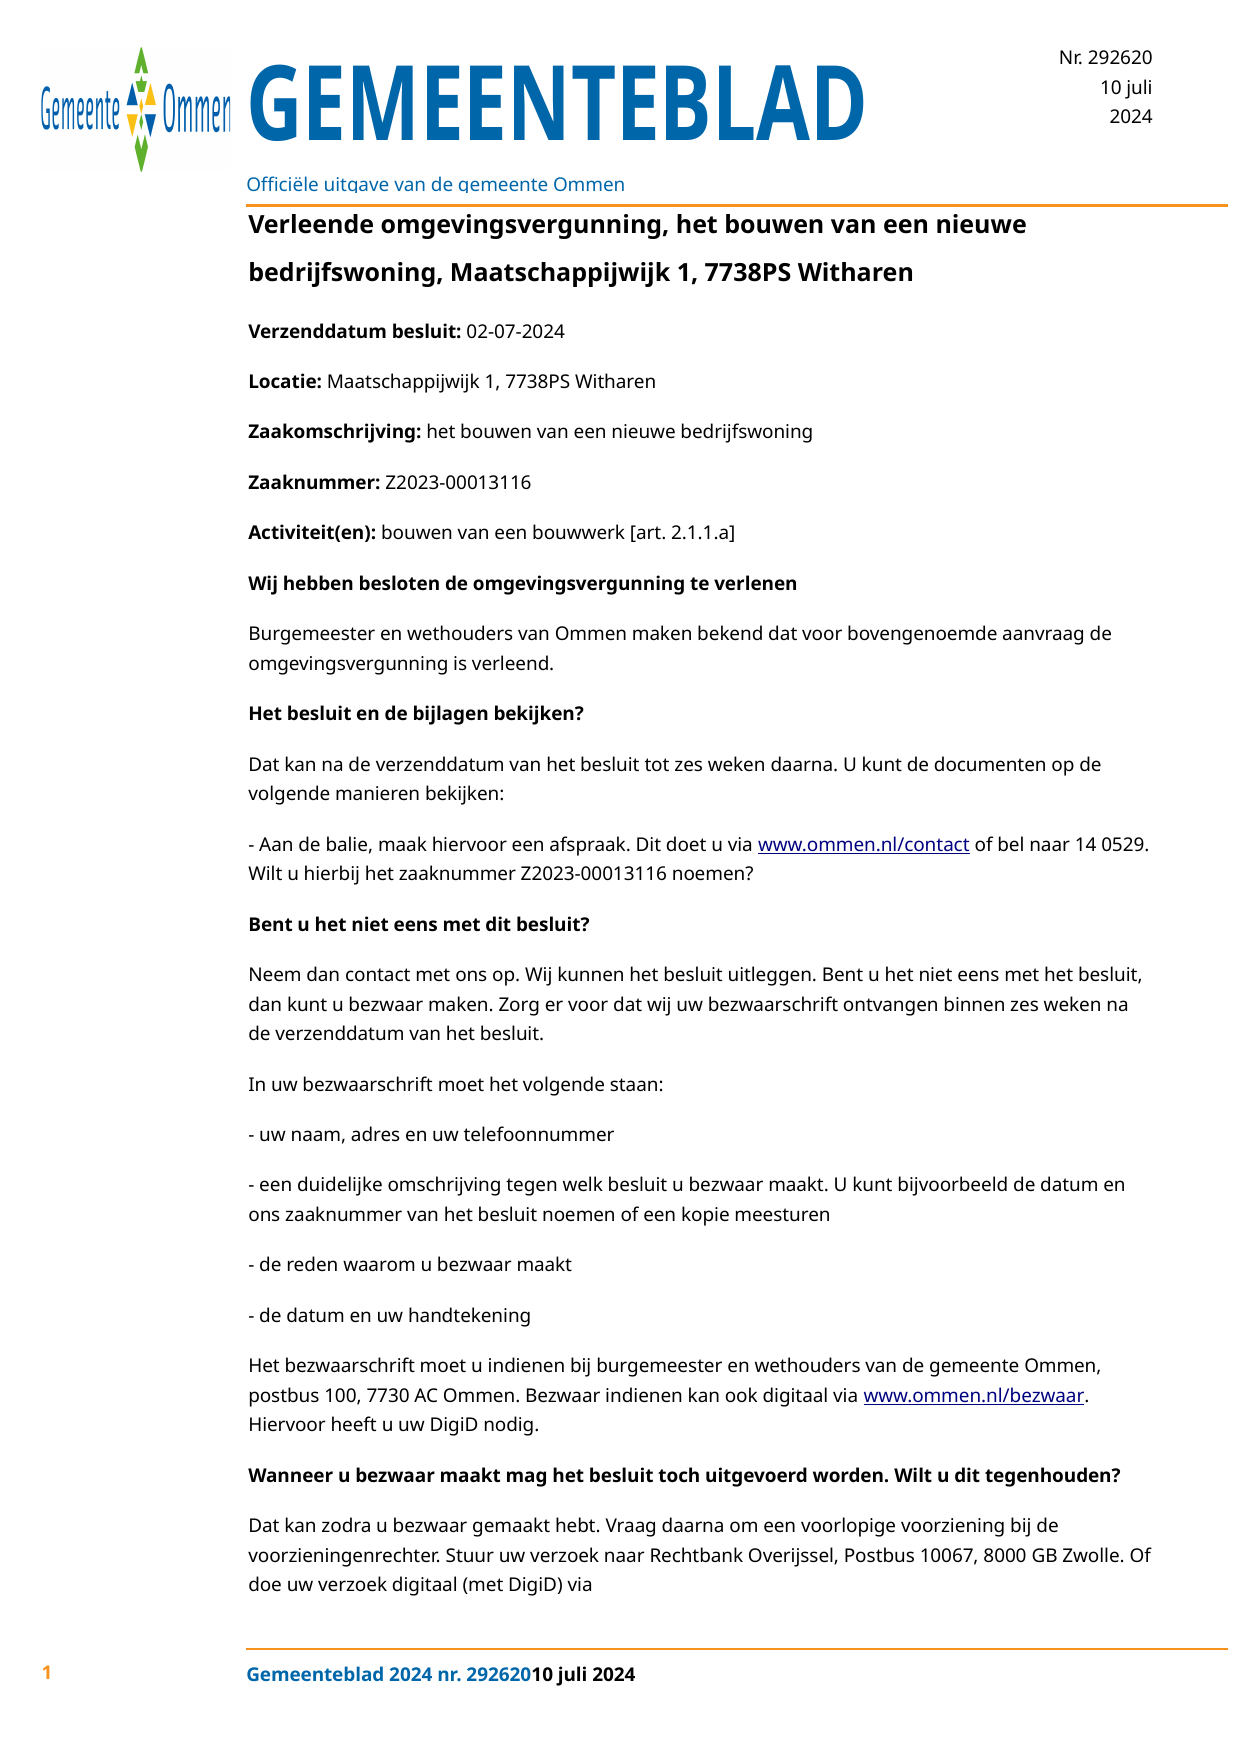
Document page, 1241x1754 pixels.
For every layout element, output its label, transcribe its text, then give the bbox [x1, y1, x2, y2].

text Het bezwaarschrift moet u indienen bij burgemeester en wethouders van de gemeente Ommen, postbus 100, 7730 AC Ommen. Bezwaar indienen kan ook digitaal via www.ommen.nl/bezwaar. Hiervoor heeft u uw DigiD nodig. [248, 1352, 1152, 1437]
picture [41, 47, 231, 172]
text - de reden waarom u bezwaar maakt [248, 1252, 1152, 1277]
text Verleende omgevingsvergunning, het bouwen van een nieuwe bedrijfswoning, Maatschappijwijk 1, 7738PS Witharen [248, 207, 1152, 288]
text - de datum en uw handtekening [248, 1302, 1152, 1328]
text Zaakomschrijving: het bouwen van een nieuwe bedrijfswoning [248, 419, 1152, 444]
text Dat kan na de verzenddatum van het besluit tot zes weken daarna. U kunt de documenten op de volgende manieren bekijken: [248, 751, 1152, 806]
text Locatie: Maatschappijwijk 1, 7738PS Witharen [248, 368, 1152, 394]
text Activiteit(en): bouwen van een bouwwerk [art. 2.1.1.a] [248, 519, 1152, 545]
text In uw bezwaarschrift moet het volgende staan: [248, 1071, 1152, 1097]
text Neem dan contact met ons op. Wij kunnen het besluit uitleggen. Bent u het niet eens met het besluit, dan kunt u bezwaar maken. Zorg er voor dat wij uw bezwaarschrift ontvangen binnen zes weken na de verzenddatum van het besluit. [248, 961, 1152, 1046]
text Zaaknummer: Z2023-00013116 [248, 469, 1152, 495]
text Bent u het niet eens met dit besluit? [248, 911, 1152, 937]
text Verzenddatum besluit: 02-07-2024 [248, 318, 1152, 344]
text Burgemeester en wethouders van Ommen maken bekend dat voor bovengenoemde aanvraag de omgevingsvergunning is verleend. [248, 620, 1152, 676]
text - uw naam, adres en uw telefoonnummer [248, 1121, 1152, 1147]
text Dat kan zodra u bezwaar gemaakt hebt. Vraag daarna om een voorlopige voorziening bij de voorzieningenrechter. Stuur uw verzoek naar Rechtbank Overijssel, Postbus 10067, 8000 GB Zwolle. Of doe uw verzoek digitaal (met DigiD) via [248, 1512, 1152, 1597]
text - Aan de balie, maak hiervoor een afspraak. Dit doet u via www.ommen.nl/contact of bel naar 14 0529. Wilt u hierbij het zaaknummer Z2023-00013116 noemen? [248, 831, 1152, 886]
text - een duidelijke omschrijving tegen welk besluit u bezwaar maakt. U kunt bijvoorbeeld de datum en ons zaaknummer van het besluit noemen of een kopie meesturen [248, 1172, 1152, 1227]
text Wanneer u bezwaar maakt mag het besluit toch uitgevoerd worden. Wilt u dit tegenhouden? [248, 1462, 1152, 1488]
text Wij hebben besloten de omgevingsvergunning te verlenen [248, 570, 1152, 596]
text Het besluit en de bijlagen bekijken? [248, 700, 1152, 726]
